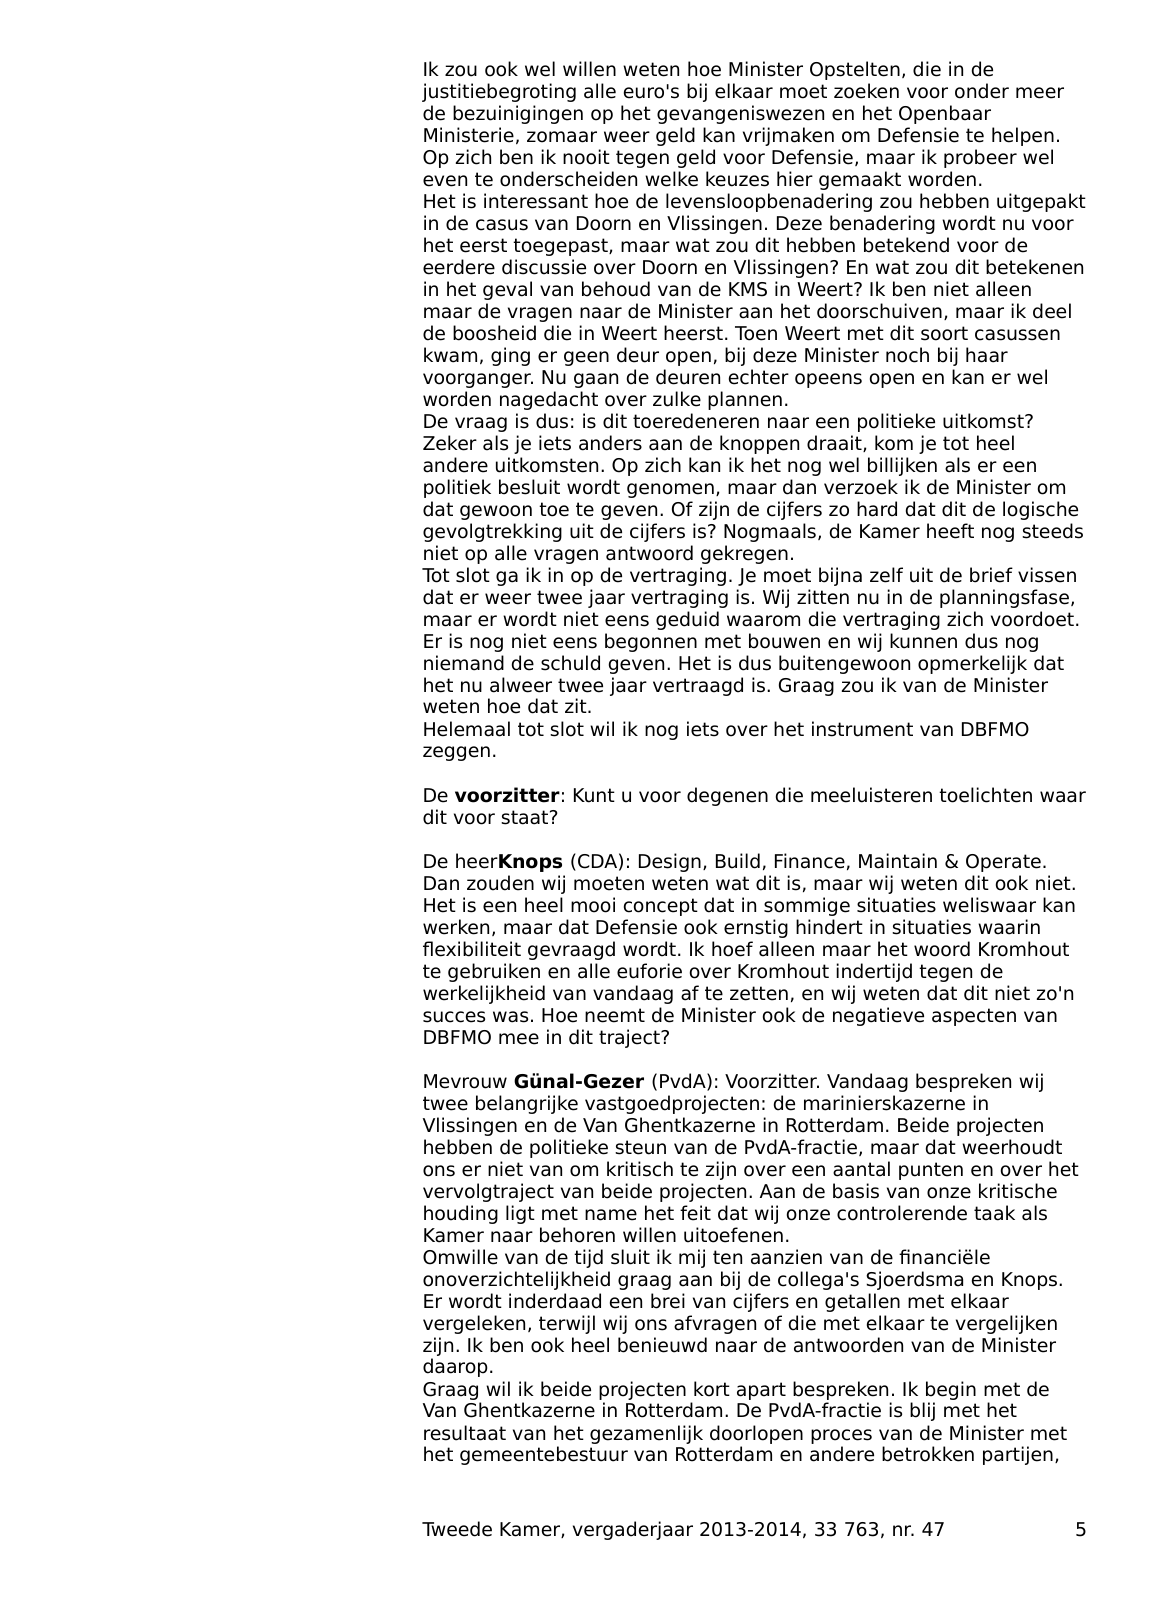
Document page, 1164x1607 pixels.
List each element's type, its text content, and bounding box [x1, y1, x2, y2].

text Ik zou ook wel willen weten hoe Minister Opstelten, die in de justitiebegroting alle euro's bij elkaar moet zoeken voor onder meer de bezuinigingen op het gevangeniswezen en het Openbaar Ministerie, zomaar weer geld kan vrijmaken om Defensie te helpen. Op zich ben ik nooit tegen geld voor Defensie, maar ik probeer wel even te onderscheiden welke keuzes hier gemaakt worden. [422, 59, 1087, 191]
text Helemaal tot slot wil ik nog iets over het instrument van DBFMO zeggen. [422, 718, 1087, 762]
text Mevrouw Günal-Gezer (PvdA): Voorzitter. Vandaag bespreken wij twee belangrijke vastgoedprojecten: de marinierskazerne in Vlissingen en de Van Ghentkazerne in Rotterdam. Beide projecten hebben de politieke steun van de PvdA-fractie, maar dat weerhoudt ons er niet van om kritisch te zijn over een aantal punten en over het vervolgtraject van beide projecten. Aan de basis van onze kritische houding ligt met name het feit dat wij onze controlerende taak als Kamer naar behoren willen uitoefenen. [422, 1071, 1087, 1247]
text De voorzitter: Kunt u voor degenen die meeluisteren toelichten waar dit voor staat? [422, 784, 1087, 828]
text Het is interessant hoe de levensloopbenadering zou hebben uitgepakt in de casus van Doorn en Vlissingen. Deze benadering wordt nu voor het eerst toegepast, maar wat zou dit hebben betekend voor de eerdere discussie over Doorn en Vlissingen? En wat zou dit betekenen in het geval van behoud van de KMS in Weert? Ik ben niet alleen maar de vragen naar de Minister aan het doorschuiven, maar ik deel de boosheid die in Weert heerst. Toen Weert met dit soort casussen kwam, ging er geen deur open, bij deze Minister noch bij haar voorganger. Nu gaan de deuren echter opeens open en kan er wel worden nagedacht over zulke plannen. [422, 191, 1087, 411]
text Graag wil ik beide projecten kort apart bespreken. Ik begin met de Van Ghentkazerne in Rotterdam. De PvdA-fractie is blij met het resultaat van het gezamenlijk doorlopen proces van de Minister met het gemeentebestuur van Rotterdam en andere betrokken partijen, [422, 1378, 1087, 1466]
text De vraag is dus: is dit toeredeneren naar een politieke uitkomst? Zeker als je iets anders aan de knoppen draait, kom je tot heel andere uitkomsten. Op zich kan ik het nog wel billijken als er een politiek besluit wordt genomen, maar dan verzoek ik de Minister om dat gewoon toe te geven. Of zijn de cijfers zo hard dat dit de logische gevolgtrekking uit de cijfers is? Nogmaals, de Kamer heeft nog steeds niet op alle vragen antwoord gekregen. [422, 411, 1087, 564]
text Tot slot ga ik in op de vertraging. Je moet bijna zelf uit de brief vissen dat er weer twee jaar vertraging is. Wij zitten nu in de planningsfase, maar er wordt niet eens geduid waarom die vertraging zich voordoet. Er is nog niet eens begonnen met bouwen en wij kunnen dus nog niemand de schuld geven. Het is dus buitengewoon opmerkelijk dat het nu alweer twee jaar vertraagd is. Graag zou ik van de Minister weten hoe dat zit. [422, 564, 1087, 718]
text De heerKnops (CDA): Design, Build, Finance, Maintain & Operate. Dan zouden wij moeten weten wat dit is, maar wij weten dit ook niet. Het is een heel mooi concept dat in sommige situaties weliswaar kan werken, maar dat Defensie ook ernstig hindert in situaties waarin flexibiliteit gevraagd wordt. Ik hoef alleen maar het woord Kromhout te gebruiken en alle euforie over Kromhout indertijd tegen de werkelijkheid van vandaag af te zetten, en wij weten dat dit niet zo'n succes was. Hoe neemt de Minister ook de negatieve aspecten van DBFMO mee in dit traject? [422, 851, 1087, 1048]
text Omwille van de tijd sluit ik mij ten aanzien van de financiële onoverzichtelijkheid graag aan bij de collega's Sjoerdsma en Knops. Er wordt inderdaad een brei van cijfers en getallen met elkaar vergeleken, terwijl wij ons afvragen of die met elkaar te vergelijken zijn. Ik ben ook heel benieuwd naar de antwoorden van de Minister daarop. [422, 1247, 1087, 1378]
